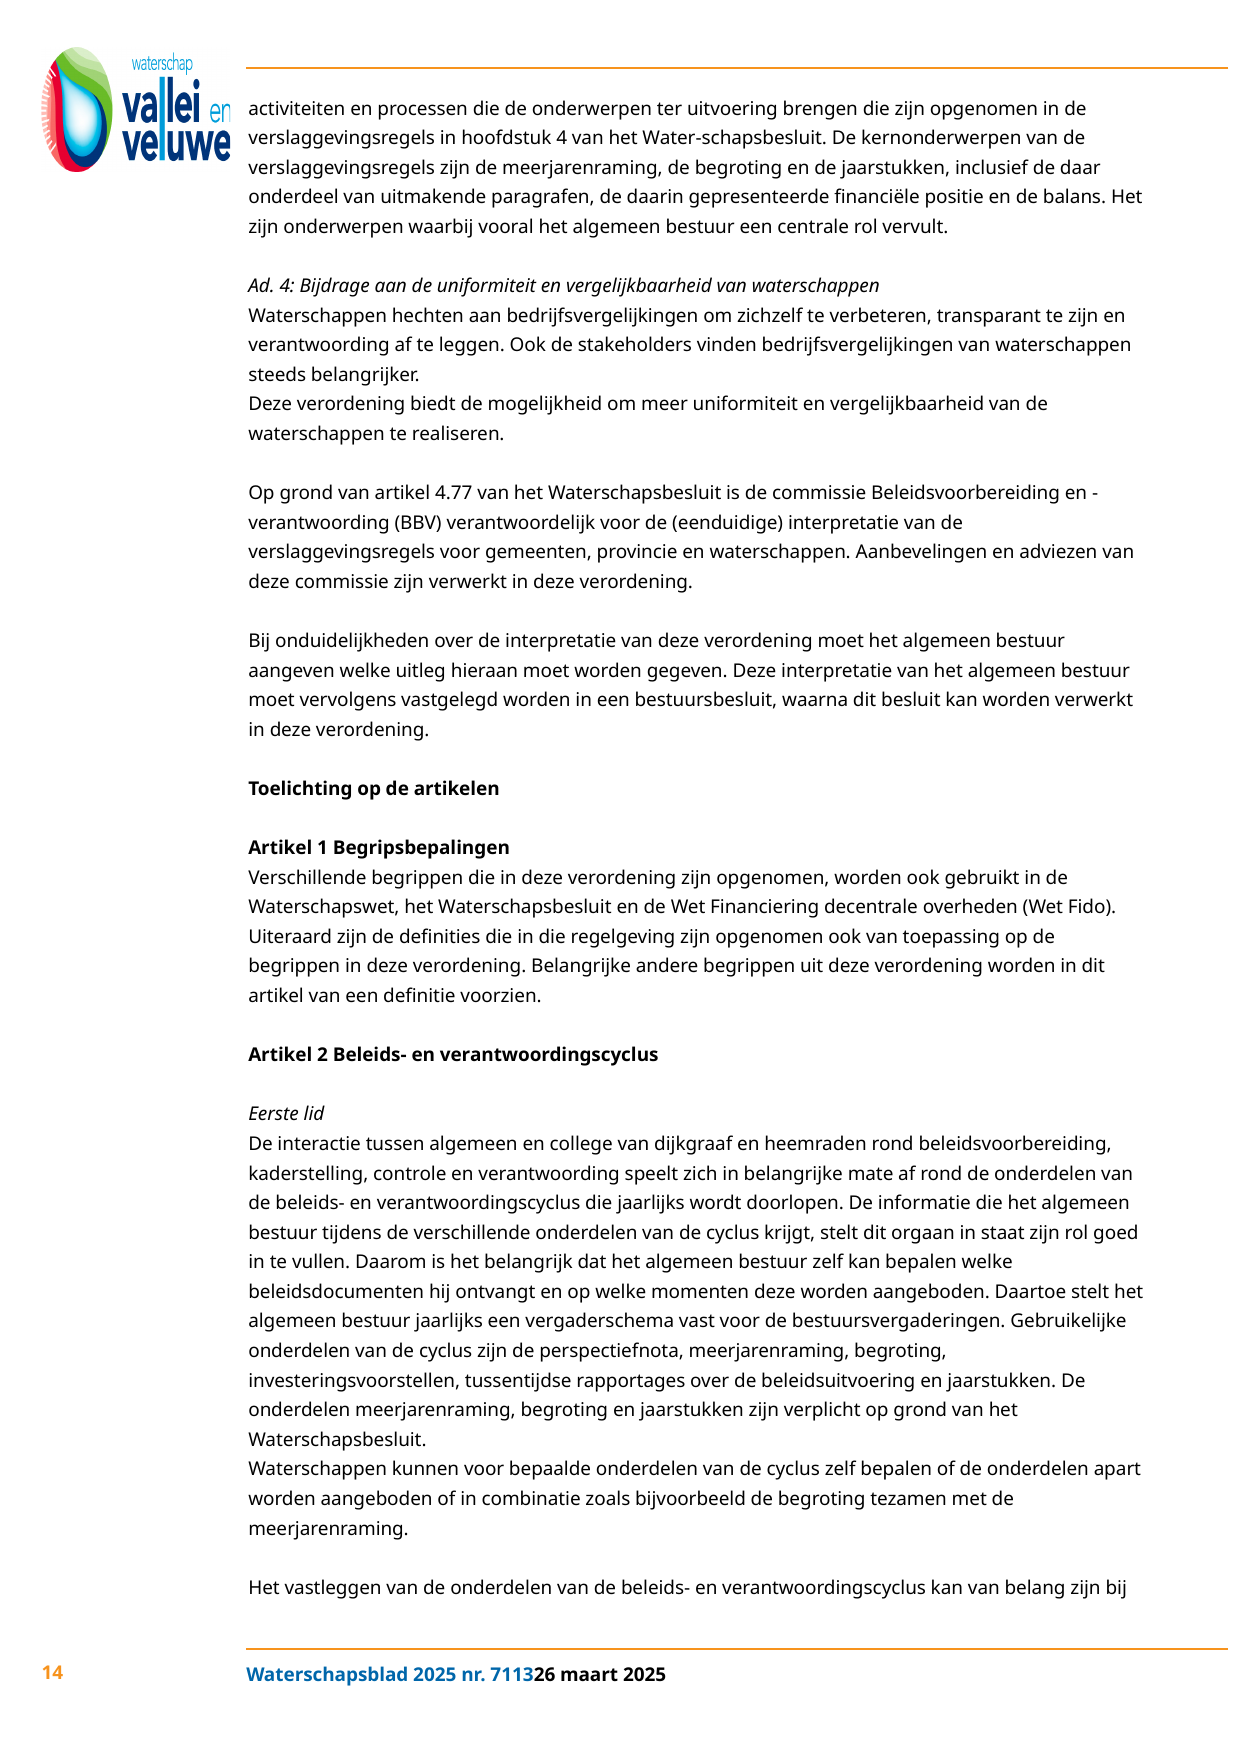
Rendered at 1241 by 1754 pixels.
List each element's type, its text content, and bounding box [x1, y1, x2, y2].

text Deze verordening biedt de mogelijkheid om meer uniformiteit en vergelijkbaarheid van de waterschappen te realiseren. [248, 391, 1152, 446]
text Ad. 4: Bijdrage aan de uniformiteit en vergelijkbaarheid van waterschappen [248, 272, 1152, 298]
text De interactie tussen algemeen en college van dijkgraaf en heemraden rond beleidsvoorbereiding, kaderstelling, controle en verantwoording speelt zich in belangrijke mate af rond de onderdelen van de beleids- en verantwoordingscyclus die jaarlijks wordt doorlopen. De informatie die het algemeen bestuur tijdens de verschillende onderdelen van de cyclus krijgt, stelt dit orgaan in staat zijn rol goed in te vullen. Daarom is het belangrijk dat het algemeen bestuur zelf kan bepalen welke beleidsdocumenten hij ontvangt en op welke momenten deze worden aangeboden. Daartoe stelt het algemeen bestuur jaarlijks een vergaderschema vast voor de bestuursvergaderingen. Gebruikelijke onderdelen van de cyclus zijn de perspectiefnota, meerjarenraming, begroting, investeringsvoorstellen, tussentijdse rapportages over de beleidsuitvoering en jaarstukken. De onderdelen meerjarenraming, begroting en jaarstukken zijn verplicht op grond van het Waterschapsbesluit. [248, 1130, 1152, 1452]
text Eerste lid [248, 1101, 1152, 1126]
text Verschillende begrippen die in deze verordening zijn opgenomen, worden ook gebruikt in de Waterschapswet, het Waterschapsbesluit en de Wet Financiering decentrale overheden (Wet Fido). Uiteraard zijn de definities die in die regelgeving zijn opgenomen ook van toepassing op de begrippen in deze verordening. Belangrijke andere begrippen uit deze verordening worden in dit artikel van een definitie voorzien. [248, 864, 1152, 1008]
text Toelichting op de artikelen [248, 775, 1152, 801]
text Artikel 1 Begripsbepalingen [248, 834, 1152, 860]
text Waterschappen kunnen voor bepaalde onderdelen van de cyclus zelf bepalen of de onderdelen apart worden aangeboden of in combinatie zoals bijvoorbeeld de begroting tezamen met de meerjarenraming. [248, 1456, 1152, 1541]
picture [41, 47, 231, 172]
text activiteiten en processen die de onderwerpen ter uitvoering brengen die zijn opgenomen in de verslaggevingsregels in hoofdstuk 4 van het Water-schapsbesluit. De kernonderwerpen van de verslaggevingsregels zijn de meerjarenraming, de begroting en de jaarstukken, inclusief de daar onderdeel van uitmakende paragrafen, de daarin gepresenteerde financiële positie en de balans. Het zijn onderwerpen waarbij vooral het algemeen bestuur een centrale rol vervult. [248, 95, 1152, 239]
text Op grond van artikel 4.77 van het Waterschapsbesluit is de commissie Beleidsvoorbereiding en -verantwoording (BBV) verantwoordelijk voor de (eenduidige) interpretatie van de verslaggevingsregels voor gemeenten, provincie en waterschappen. Aanbevelingen en adviezen van deze commissie zijn verwerkt in deze verordening. [248, 479, 1152, 594]
text Artikel 2 Beleids- en verantwoordingscyclus [248, 1041, 1152, 1067]
text Het vastleggen van de onderdelen van de beleids- en verantwoordingscyclus kan van belang zijn bij [248, 1574, 1152, 1600]
text Bij onduidelijkheden over de interpretatie van deze verordening moet het algemeen bestuur aangeven welke uitleg hieraan moet worden gegeven. Deze interpretatie van het algemeen bestuur moet vervolgens vastgelegd worden in een bestuursbesluit, waarna dit besluit kan worden verwerkt in deze verordening. [248, 627, 1152, 742]
text Waterschappen hechten aan bedrijfsvergelijkingen om zichzelf te verbeteren, transparant te zijn en verantwoording af te leggen. Ook de stakeholders vinden bedrijfsvergelijkingen van waterschappen steeds belangrijker. [248, 302, 1152, 387]
